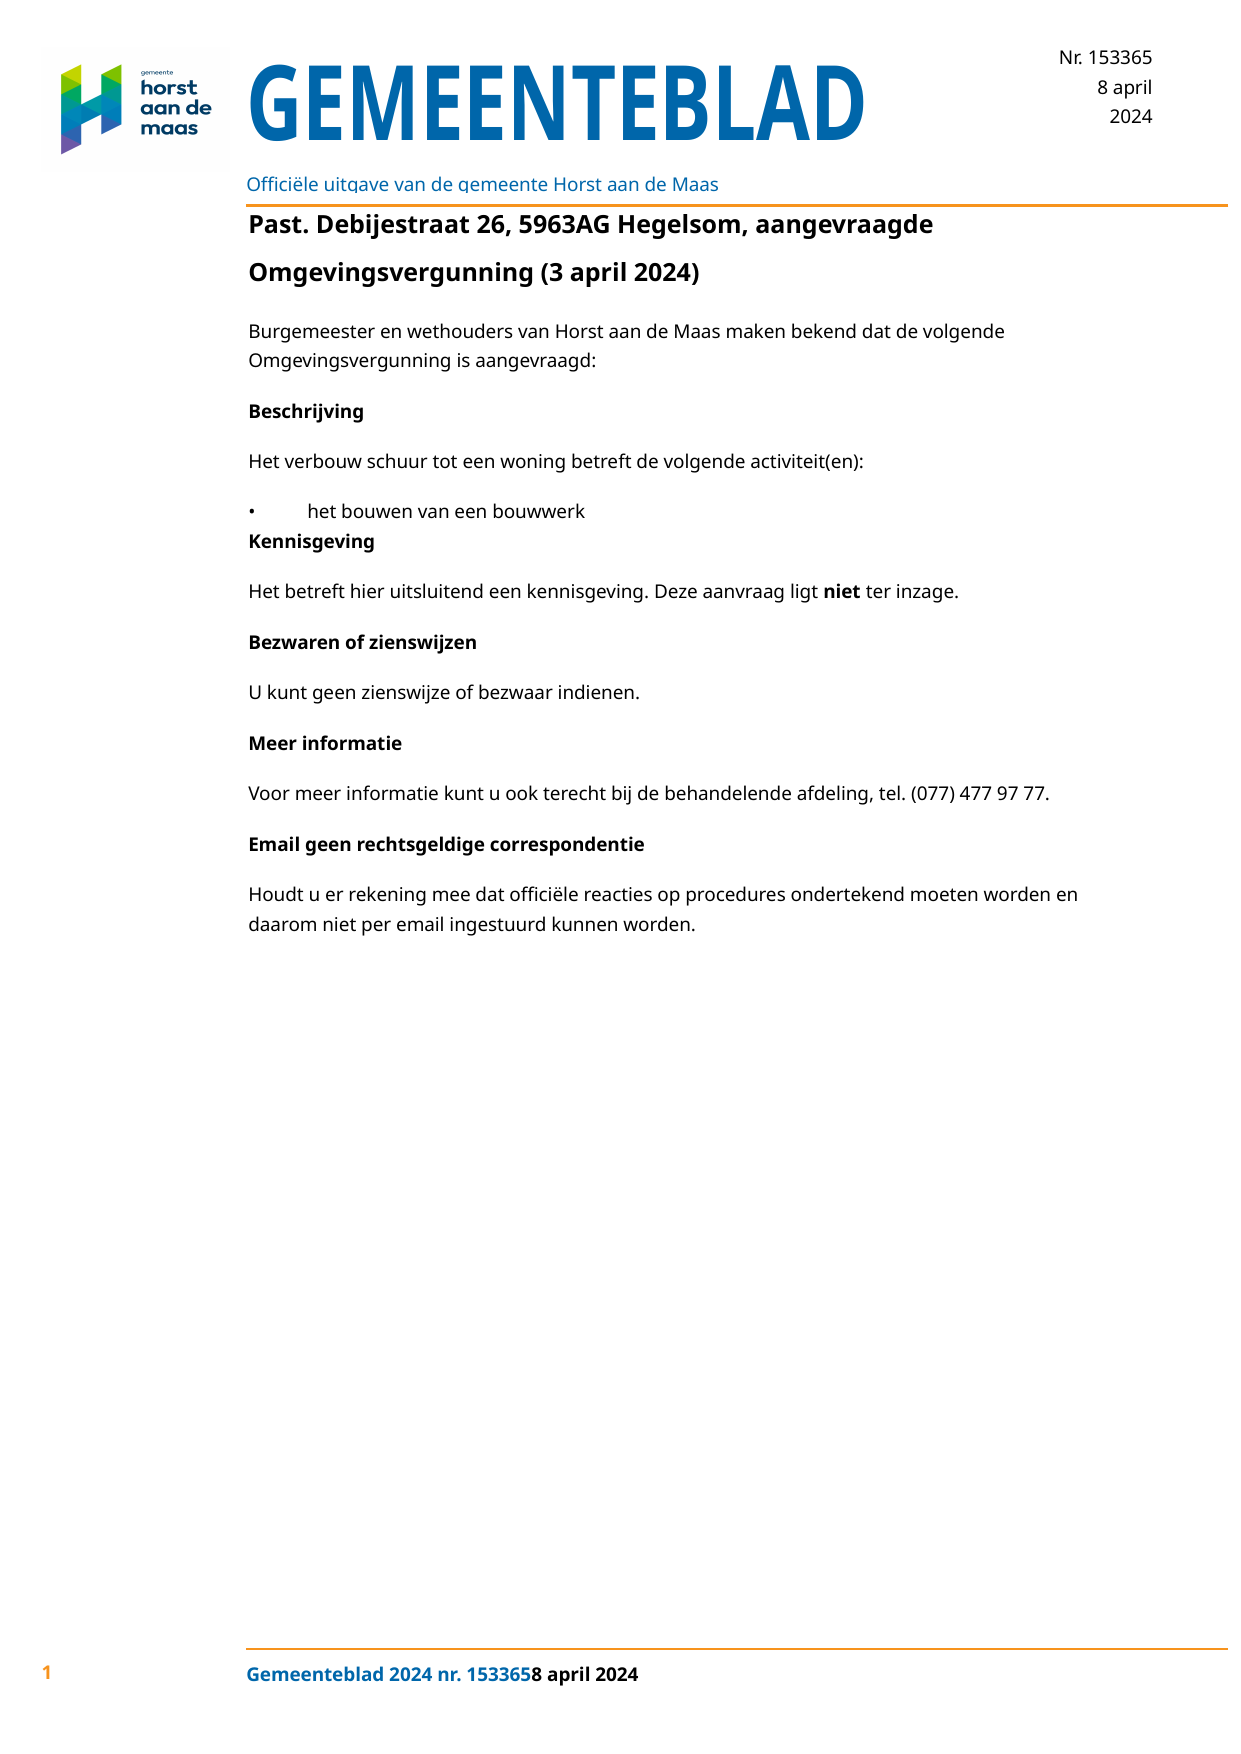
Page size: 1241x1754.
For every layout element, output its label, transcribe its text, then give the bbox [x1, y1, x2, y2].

text Bezwaren of zienswijzen [248, 629, 1152, 655]
text Email geen rechtsgeldige correspondentie [248, 831, 1152, 857]
text Past. Debijestraat 26, 5963AG Hegelsom, aangevraagde Omgevingsvergunning (3 april 2024) [248, 207, 1152, 288]
picture [41, 47, 231, 172]
text Beschrijving [248, 398, 1152, 424]
text Voor meer informatie kunt u ook terecht bij de behandelende afdeling, tel. (077) 477 97 77. [248, 780, 1152, 806]
text Het verbouw schuur tot een woning betreft de volgende activiteit(en): [248, 448, 1152, 474]
text Meer informatie [248, 730, 1152, 756]
text Burgemeester en wethouders van Horst aan de Maas maken bekend dat de volgende Omgevingsvergunning is aangevraagd: [248, 318, 1152, 373]
text Het betreft hier uitsluitend een kennisgeving. Deze aanvraag ligt niet ter inzage. [248, 579, 1152, 604]
text U kunt geen zienswijze of bezwaar indienen. [248, 679, 1152, 705]
text Houdt u er rekening mee dat officiële reacties op procedures ondertekend moeten worden en daarom niet per email ingestuurd kunnen worden. [248, 881, 1152, 937]
text Kennisgeving [248, 528, 1152, 554]
list het bouwen van een bouwwerk [248, 499, 1152, 524]
